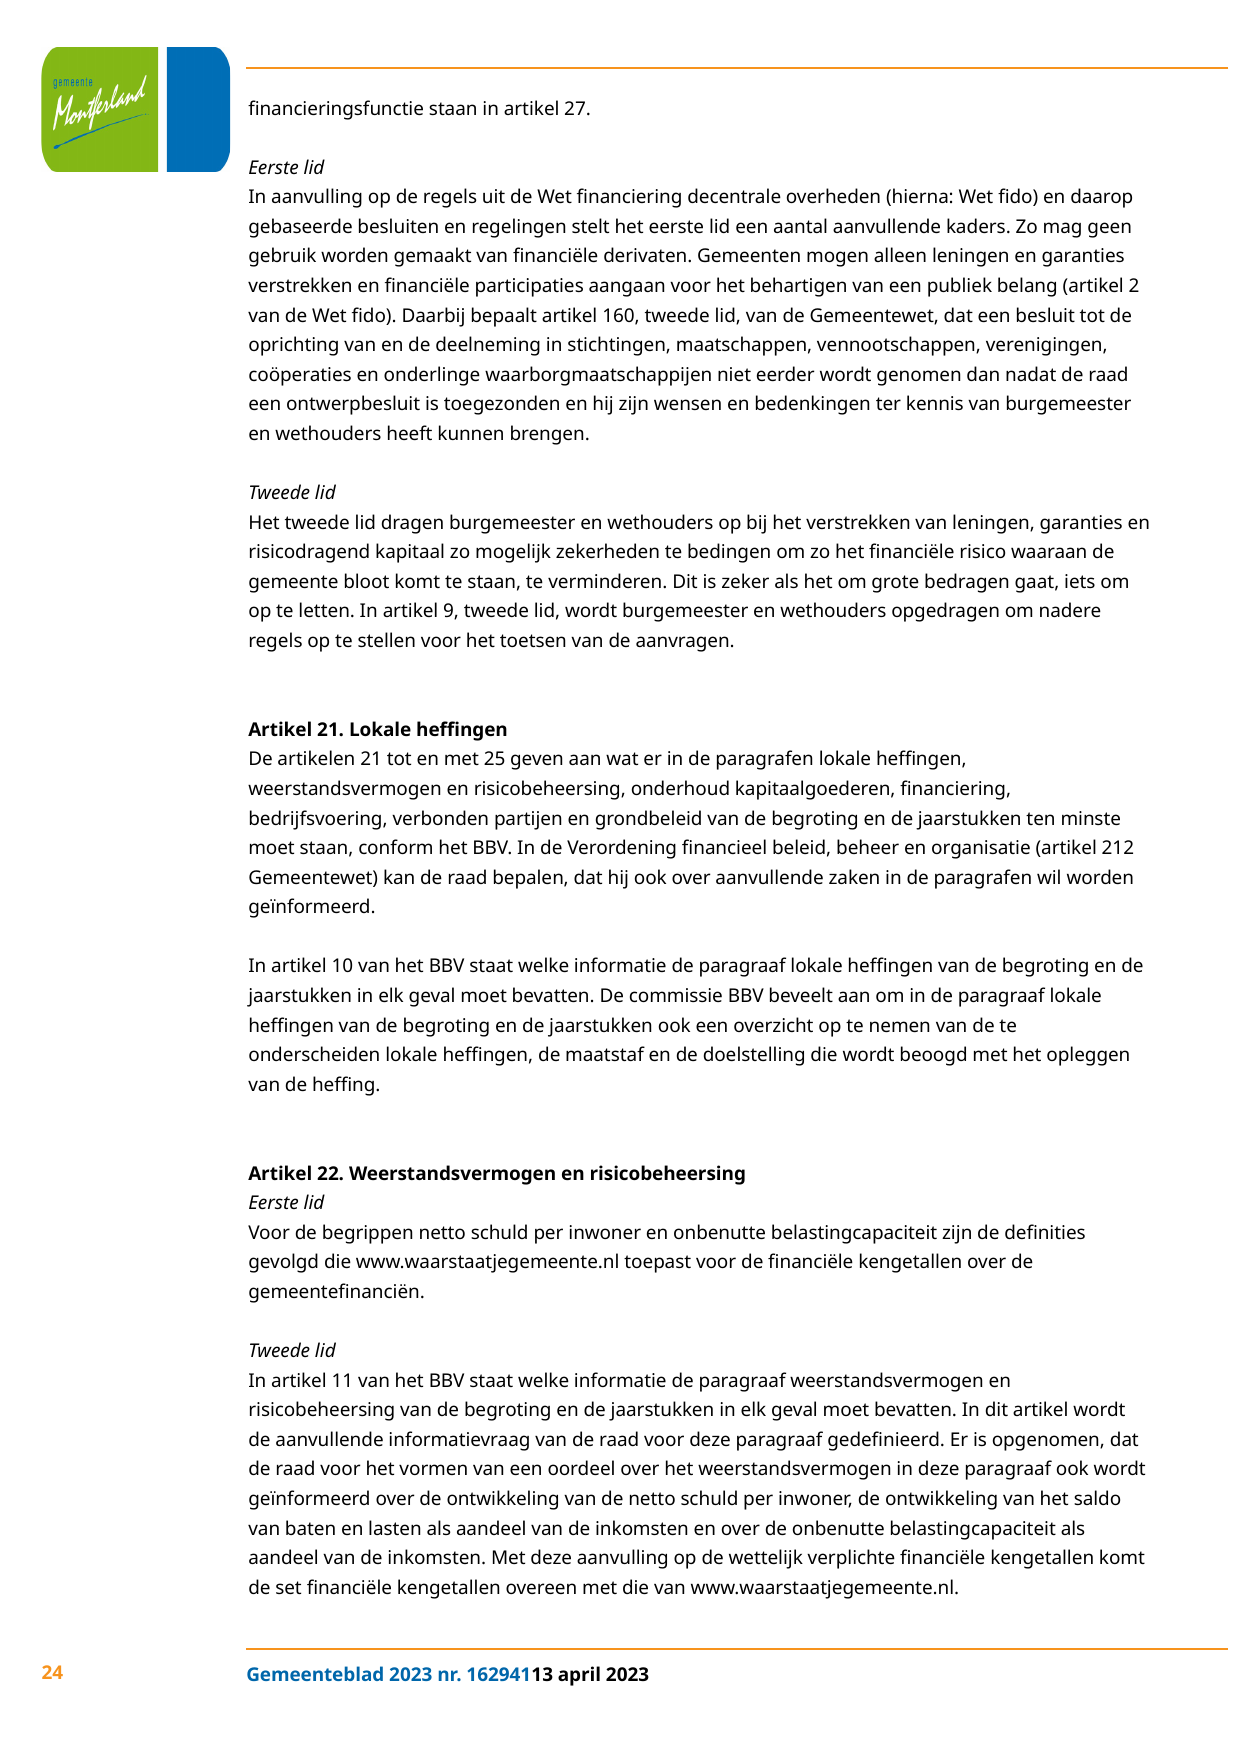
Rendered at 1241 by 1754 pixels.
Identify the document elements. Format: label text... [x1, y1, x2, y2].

text Het tweede lid dragen burgemeester en wethouders op bij het verstrekken van leningen, garanties en risicodragend kapitaal zo mogelijk zekerheden te bedingen om zo het financiële risico waaraan de gemeente bloot komt te staan, te verminderen. Dit is zeker als het om grote bedragen gaat, iets om op te letten. In artikel 9, tweede lid, wordt burgemeester en wethouders opgedragen om nadere regels op te stellen voor het toetsen van de aanvragen. [248, 509, 1152, 653]
text financieringsfunctie staan in artikel 27. [248, 95, 1152, 121]
text In aanvulling op de regels uit de Wet financiering decentrale overheden (hierna: Wet fido) en daarop gebaseerde besluiten en regelingen stelt het eerste lid een aantal aanvullende kaders. Zo mag geen gebruik worden gemaakt van financiële derivaten. Gemeenten mogen alleen leningen en garanties verstrekken en financiële participaties aangaan voor het behartigen van een publiek belang (artikel 2 van de Wet fido). Daarbij bepaalt artikel 160, tweede lid, van de Gemeentewet, dat een besluit tot de oprichting van en de deelneming in stichtingen, maatschappen, vennootschappen, verenigingen, coöperaties en onderlinge waarborgmaatschappijen niet eerder wordt genomen dan nadat de raad een ontwerpbesluit is toegezonden en hij zijn wensen en bedenkingen ter kennis van burgemeester en wethouders heeft kunnen brengen. [248, 183, 1152, 446]
text Artikel 21. Lokale heffingen [248, 716, 1152, 742]
text In artikel 11 van het BBV staat welke informatie de paragraaf weerstandsvermogen en risicobeheersing van de begroting en de jaarstukken in elk geval moet bevatten. In dit artikel wordt de aanvullende informatievraag van de raad voor deze paragraaf gedefinieerd. Er is opgenomen, dat de raad voor het vormen van een oordeel over het weerstandsvermogen in deze paragraaf ook wordt geïnformeerd over de ontwikkeling van de netto schuld per inwoner, de ontwikkeling van het saldo van baten en lasten als aandeel van de inkomsten en over de onbenutte belastingcapaciteit als aandeel van de inkomsten. Met deze aanvulling op de wettelijk verplichte financiële kengetallen komt de set financiële kengetallen overeen met die van www.waarstaatjegemeente.nl. [248, 1367, 1152, 1600]
text In artikel 10 van het BBV staat welke informatie de paragraaf lokale heffingen van de begroting en de jaarstukken in elk geval moet bevatten. De commissie BBV beveelt aan om in de paragraaf lokale heffingen van de begroting en de jaarstukken ook een overzicht op te nemen van de te onderscheiden lokale heffingen, de maatstaf en de doelstelling die wordt beoogd met het opleggen van de heffing. [248, 953, 1152, 1097]
text Tweede lid [248, 479, 1152, 505]
text De artikelen 21 tot en met 25 geven aan wat er in de paragrafen lokale heffingen, weerstandsvermogen en risicobeheersing, onderhoud kapitaalgoederen, financiering, bedrijfsvoering, verbonden partijen en grondbeleid van de begroting en de jaarstukken ten minste moet staan, conform het BBV. In de Verordening financieel beleid, beheer en organisatie (artikel 212 Gemeentewet) kan de raad bepalen, dat hij ook over aanvullende zaken in de paragrafen wil worden geïnformeerd. [248, 746, 1152, 919]
text Eerste lid [248, 1189, 1152, 1215]
text Tweede lid [248, 1337, 1152, 1363]
picture [41, 47, 231, 172]
text Voor de begrippen netto schuld per inwoner en onbenutte belastingcapaciteit zijn de definities gevolgd die www.waarstaatjegemeente.nl toepast voor de financiële kengetallen over de gemeentefinanciën. [248, 1219, 1152, 1304]
text Artikel 22. Weerstandsvermogen en risicobeheersing [248, 1160, 1152, 1186]
text Eerste lid [248, 154, 1152, 180]
